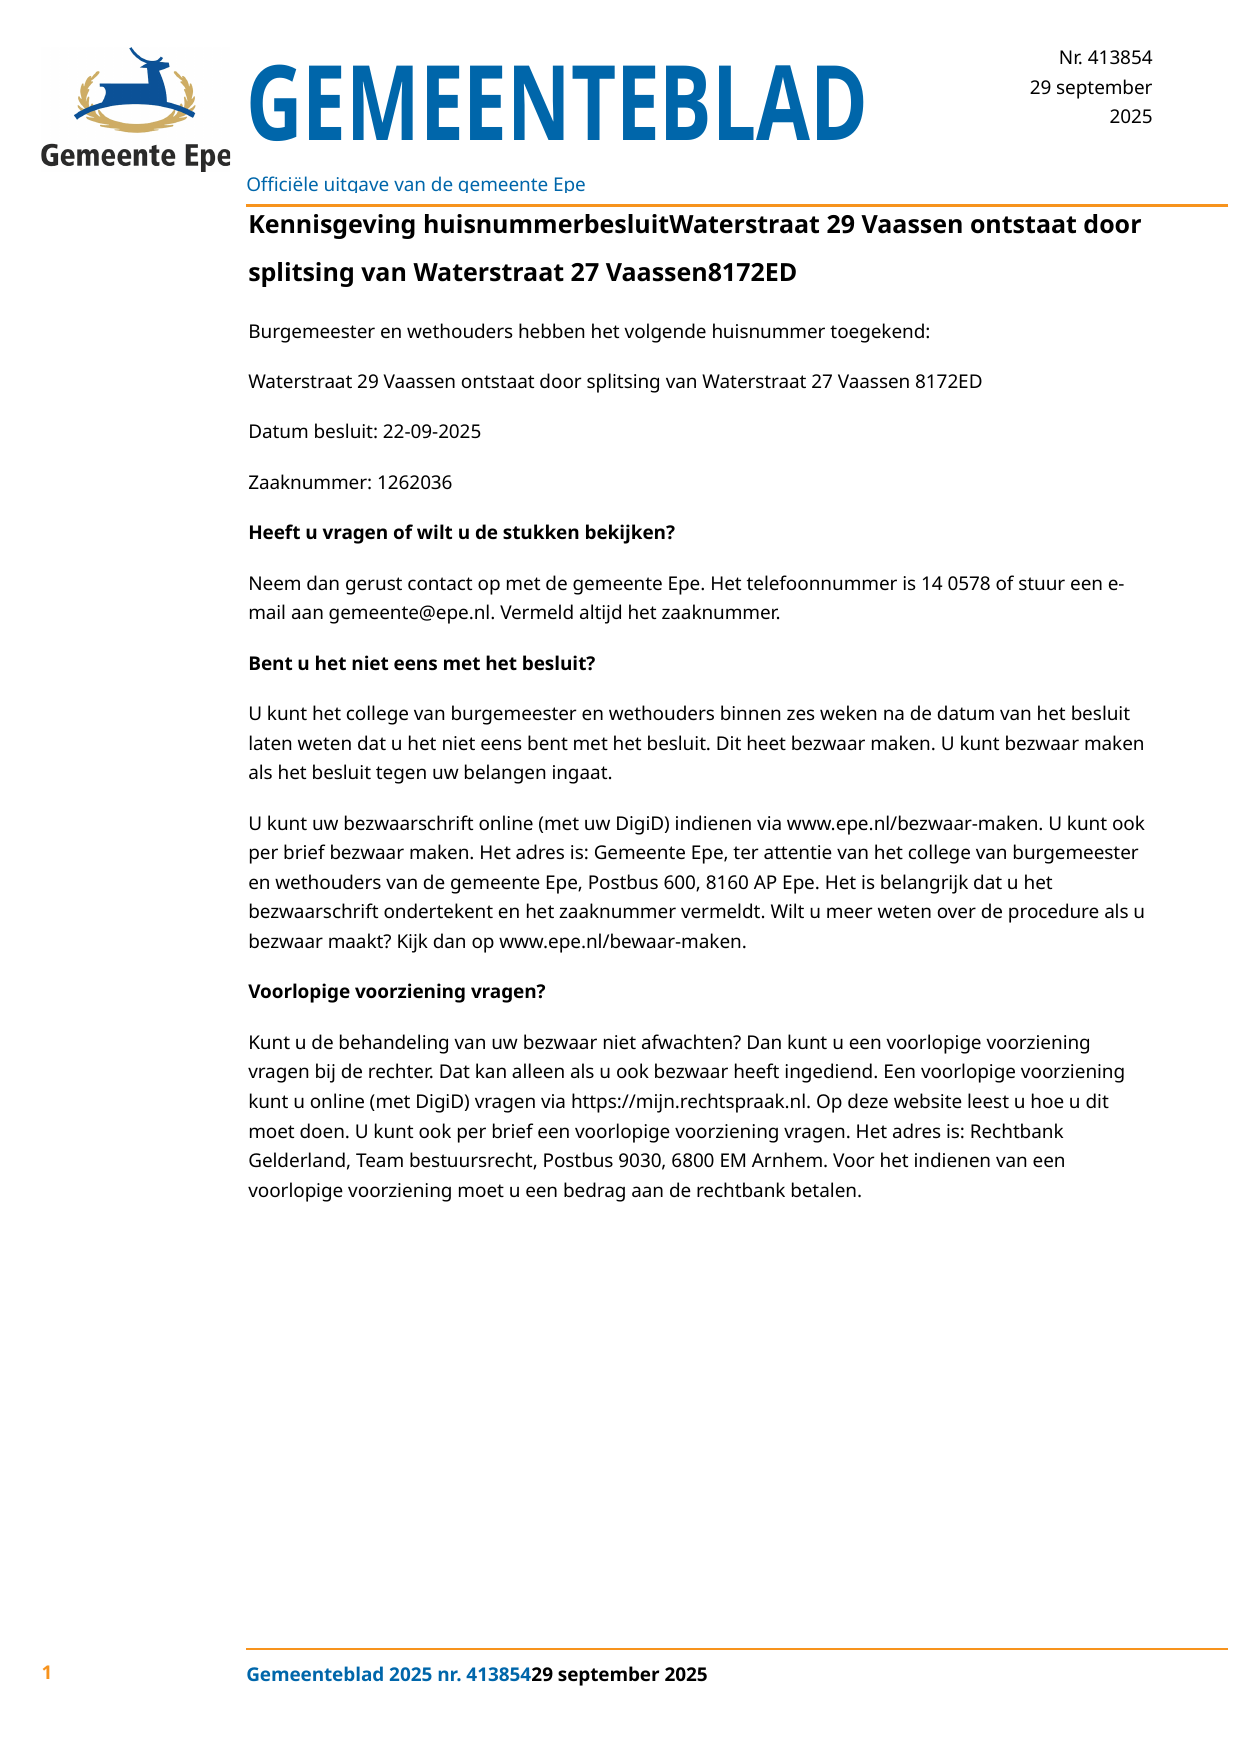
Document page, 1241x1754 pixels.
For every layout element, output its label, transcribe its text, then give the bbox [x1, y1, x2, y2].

text Kennisgeving huisnummerbesluitWaterstraat 29 Vaassen ontstaat door splitsing van Waterstraat 27 Vaassen8172ED [248, 207, 1152, 288]
picture [41, 47, 231, 172]
text Neem dan gerust contact op met de gemeente Epe. Het telefoonnummer is 14 0578 of stuur een e-mail aan gemeente@epe.nl. Vermeld altijd het zaaknummer. [248, 570, 1152, 625]
text Burgemeester en wethouders hebben het volgende huisnummer toegekend: [248, 318, 1152, 344]
text Bent u het niet eens met het besluit? [248, 650, 1152, 676]
text Kunt u de behandeling van uw bezwaar niet afwachten? Dan kunt u een voorlopige voorziening vragen bij de rechter. Dat kan alleen als u ook bezwaar heeft ingediend. Een voorlopige voorziening kunt u online (met DigiD) vragen via https://mijn.rechtspraak.nl. Op deze website leest u hoe u dit moet doen. U kunt ook per brief een voorlopige voorziening vragen. Het adres is: Rechtbank Gelderland, Team bestuursrecht, Postbus 9030, 6800 EM Arnhem. Voor het indienen van een voorlopige voorziening moet u een bedrag aan de rechtbank betalen. [248, 1029, 1152, 1203]
text Datum besluit: 22-09-2025 [248, 419, 1152, 444]
text Zaaknummer: 1262036 [248, 469, 1152, 495]
text Heeft u vragen of wilt u de stukken bekijken? [248, 519, 1152, 545]
text U kunt uw bezwaarschrift online (met uw DigiD) indienen via www.epe.nl/bezwaar-maken. U kunt ook per brief bezwaar maken. Het adres is: Gemeente Epe, ter attentie van het college van burgemeester en wethouders van de gemeente Epe, Postbus 600, 8160 AP Epe. Het is belangrijk dat u het bezwaarschrift ondertekent en het zaaknummer vermeldt. Wilt u meer weten over de procedure als u bezwaar maakt? Kijk dan op www.epe.nl/bewaar-maken. [248, 810, 1152, 954]
text U kunt het college van burgemeester en wethouders binnen zes weken na de datum van het besluit laten weten dat u het niet eens bent met het besluit. Dit heet bezwaar maken. U kunt bezwaar maken als het besluit tegen uw belangen ingaat. [248, 700, 1152, 785]
text Voorlopige voorziening vragen? [248, 979, 1152, 1004]
text Waterstraat 29 Vaassen ontstaat door splitsing van Waterstraat 27 Vaassen 8172ED [248, 368, 1152, 394]
